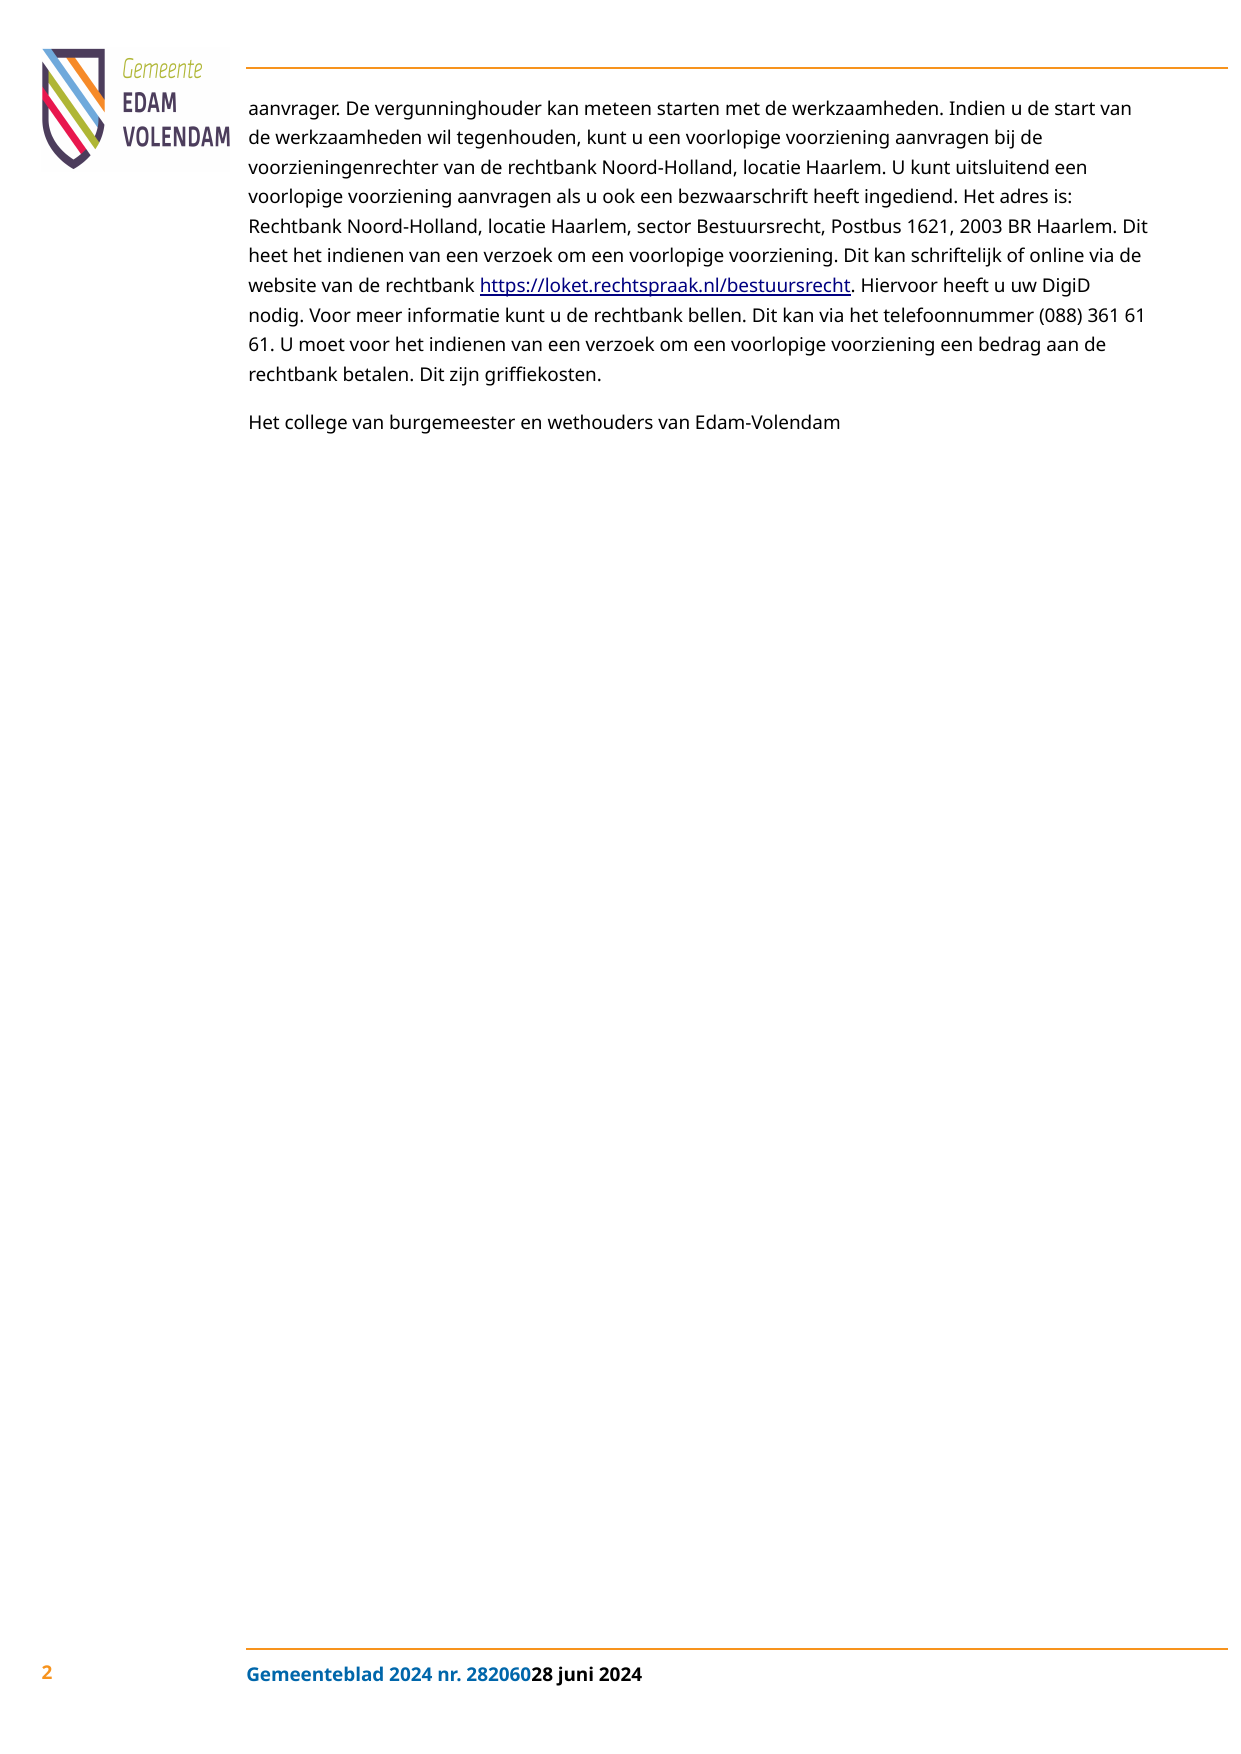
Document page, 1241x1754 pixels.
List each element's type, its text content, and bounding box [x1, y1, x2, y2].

text aanvrager. De vergunninghouder kan meteen starten met de werkzaamheden. Indien u de start van de werkzaamheden wil tegenhouden, kunt u een voorlopige voorziening aanvragen bij de voorzieningenrechter van de rechtbank Noord-Holland, locatie Haarlem. U kunt uitsluitend een voorlopige voorziening aanvragen als u ook een bezwaarschrift heeft ingediend. Het adres is: Rechtbank Noord-Holland, locatie Haarlem, sector Bestuursrecht, Postbus 1621, 2003 BR Haarlem. Dit heet het indienen van een verzoek om een voorlopige voorziening. Dit kan schriftelijk of online via de website van de rechtbank https://loket.rechtspraak.nl/bestuursrecht. Hiervoor heeft u uw DigiD nodig. Voor meer informatie kunt u de rechtbank bellen. Dit kan via het telefoonnummer (088) 361 61 61. U moet voor het indienen van een verzoek om een voorlopige voorziening een bedrag aan de rechtbank betalen. Dit zijn griffiekosten. [248, 95, 1152, 387]
text Het college van burgemeester en wethouders van Edam-Volendam [248, 409, 1152, 434]
picture [41, 47, 231, 172]
